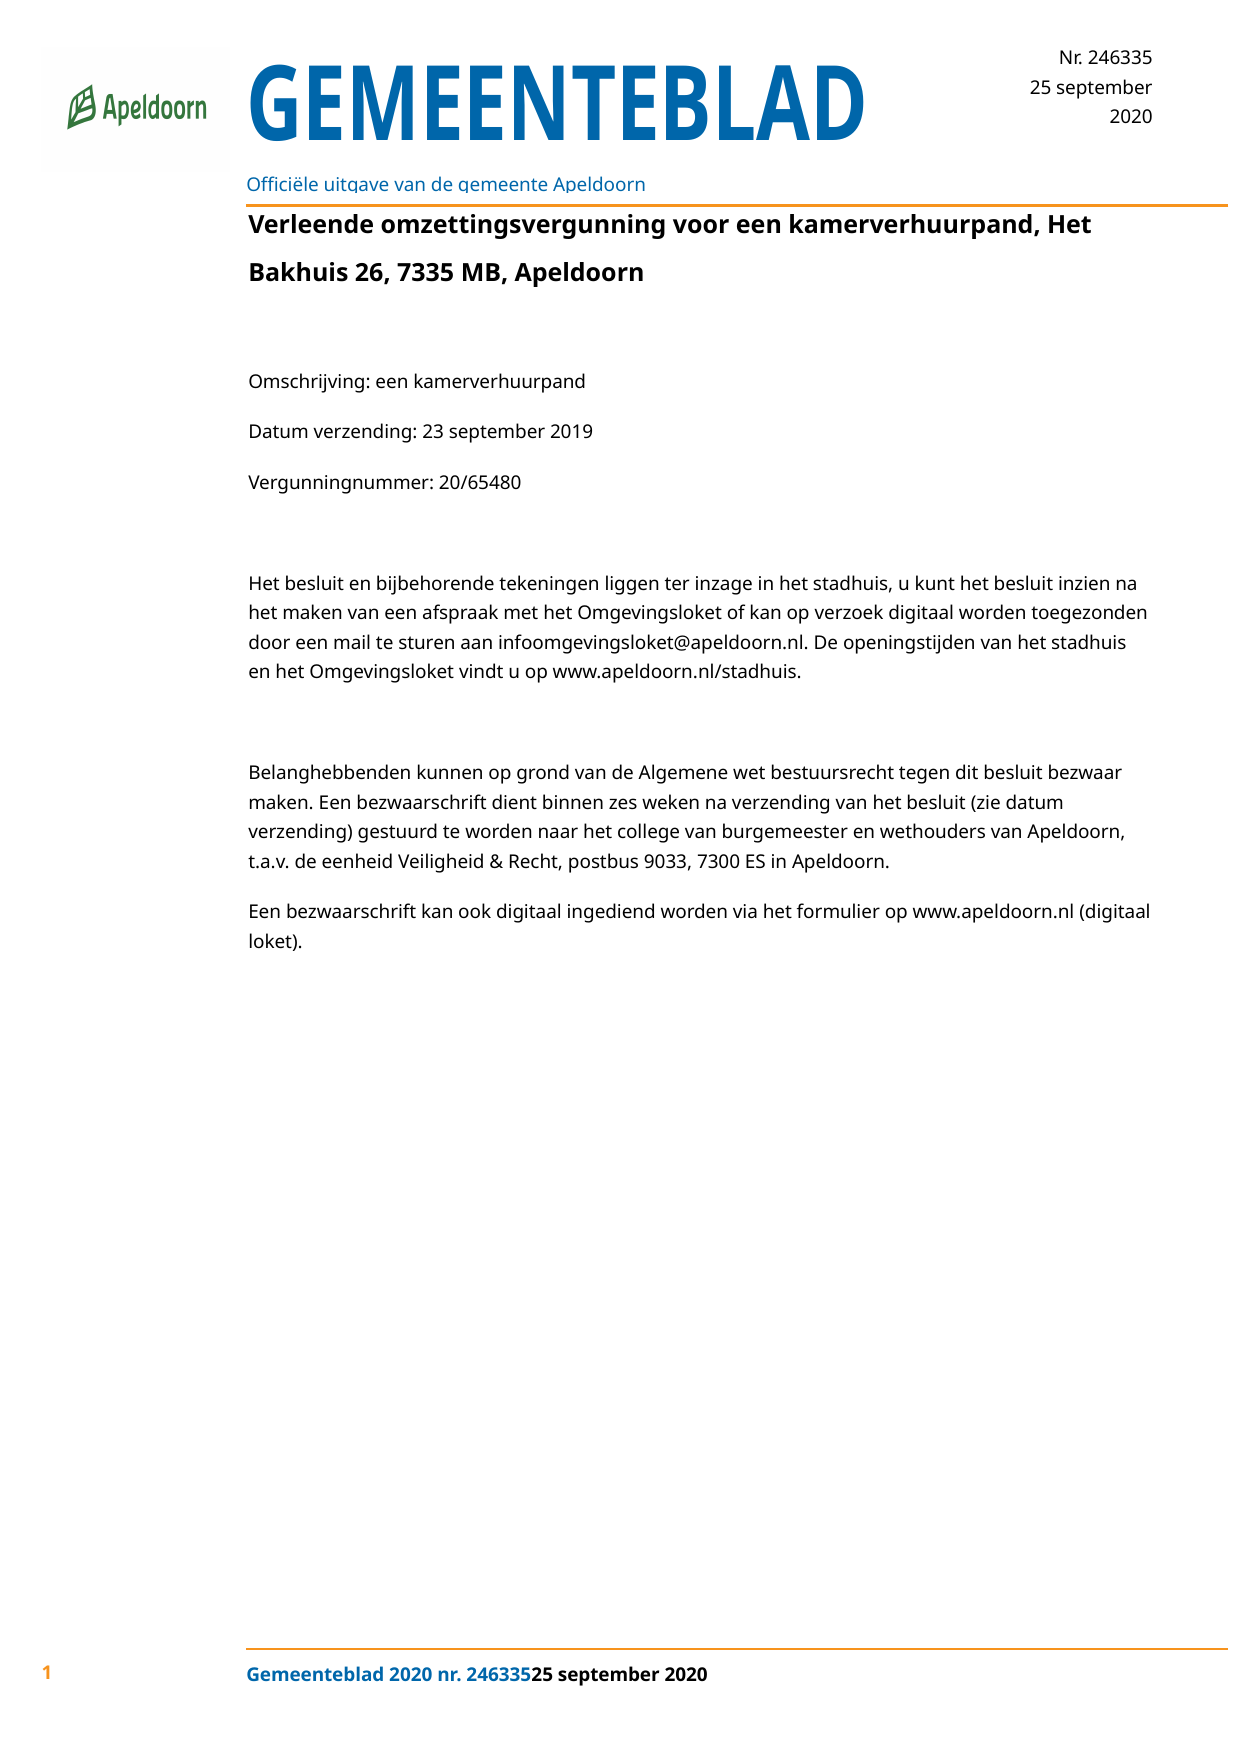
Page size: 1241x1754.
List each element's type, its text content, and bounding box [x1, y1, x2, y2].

text Omschrijving: een kamerverhuurpand [248, 368, 1152, 394]
picture [41, 47, 231, 172]
text Verleende omzettingsvergunning voor een kamerverhuurpand, Het Bakhuis 26, 7335 MB, Apeldoorn [248, 207, 1152, 288]
text Een bezwaarschrift kan ook digitaal ingediend worden via het formulier op www.apeldoorn.nl (digitaal loket). [248, 899, 1152, 954]
text Datum verzending: 23 september 2019 [248, 419, 1152, 444]
text Belanghebbenden kunnen op grond van de Algemene wet bestuursrecht tegen dit besluit bezwaar maken. Een bezwaarschrift dient binnen zes weken na verzending van het besluit (zie datum verzending) gestuurd te worden naar het college van burgemeester en wethouders van Apeldoorn, t.a.v. de eenheid Veiligheid & Recht, postbus 9033, 7300 ES in Apeldoorn. [248, 759, 1152, 874]
text Vergunningnummer: 20/65480 [248, 469, 1152, 495]
text Het besluit en bijbehorende tekeningen liggen ter inzage in het stadhuis, u kunt het besluit inzien na het maken van een afspraak met het Omgevingsloket of kan op verzoek digitaal worden toegezonden door een mail te sturen aan infoomgevingsloket@apeldoorn.nl. De openingstijden van het stadhuis en het Omgevingsloket vindt u op www.apeldoorn.nl/stadhuis. [248, 570, 1152, 684]
